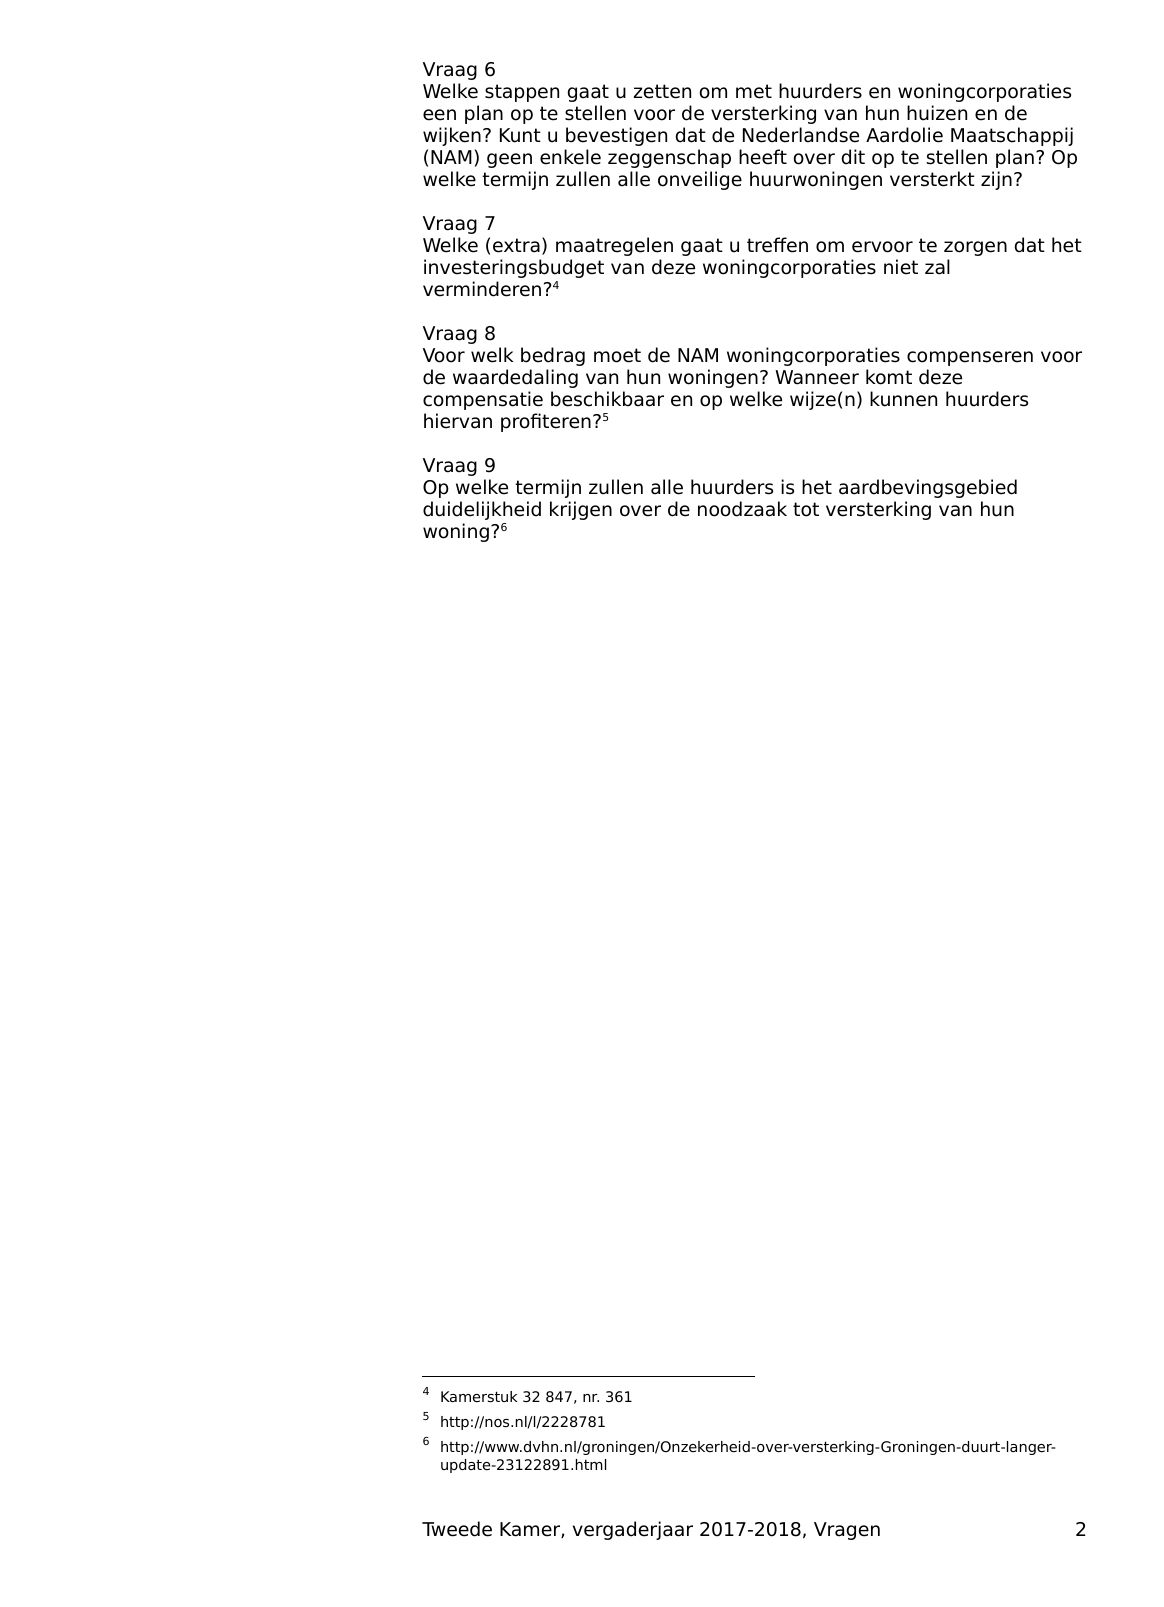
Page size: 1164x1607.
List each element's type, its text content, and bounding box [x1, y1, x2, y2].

text Vraag 8 [422, 323, 1087, 345]
text Kamerstuk 32 847, nr. 361 [422, 1385, 1087, 1407]
text http://www.dvhn.nl/groningen/Onzekerheid-over-versterking-Groningen-duurt-langer-update-23122891.html [422, 1435, 1087, 1474]
text Voor welk bedrag moet de NAM woningcorporaties compenseren voor de waardedaling van hun woningen? Wanneer komt deze compensatie beschikbaar en op welke wijze(n) kunnen huurders hiervan profiteren? [422, 345, 1087, 433]
text Vraag 7 [422, 213, 1087, 235]
text http://nos.nl/l/2228781 [422, 1410, 1087, 1432]
text Welke stappen gaat u zetten om met huurders en woningcorporaties een plan op te stellen voor de versterking van hun huizen en de wijken? Kunt u bevestigen dat de Nederlandse Aardolie Maatschappij (NAM) geen enkele zeggenschap heeft over dit op te stellen plan? Op welke termijn zullen alle onveilige huurwoningen versterkt zijn? [422, 81, 1087, 191]
text Vraag 9 [422, 455, 1087, 477]
text Welke (extra) maatregelen gaat u treffen om ervoor te zorgen dat het investeringsbudget van deze woningcorporaties niet zal verminderen? [422, 235, 1087, 301]
text Vraag 6 [422, 59, 1087, 81]
text Op welke termijn zullen alle huurders is het aardbevingsgebied duidelijkheid krijgen over de noodzaak tot versterking van hun woning? [422, 477, 1087, 543]
